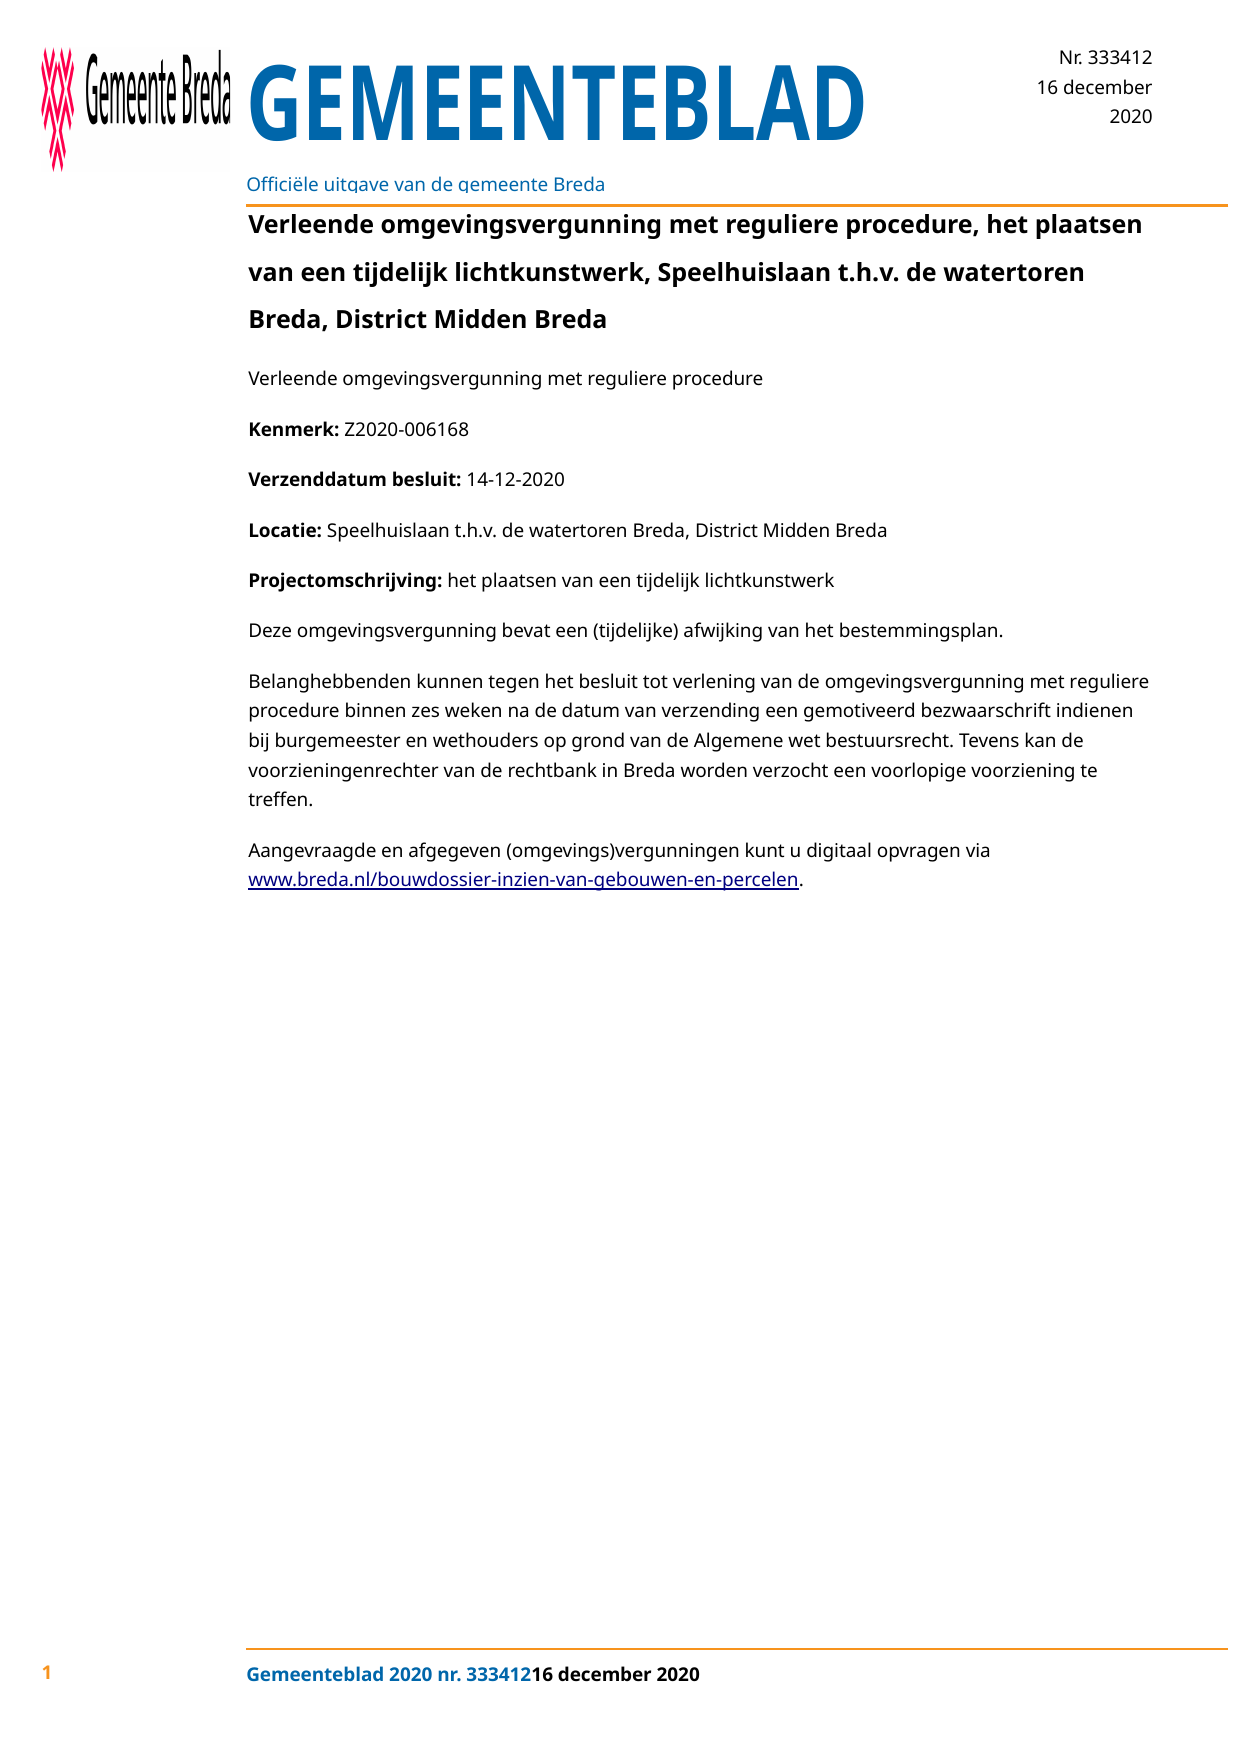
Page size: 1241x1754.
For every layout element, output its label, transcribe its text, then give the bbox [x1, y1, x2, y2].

text Verleende omgevingsvergunning met reguliere procedure [248, 366, 1152, 391]
text Locatie: Speelhuislaan t.h.v. de watertoren Breda, District Midden Breda [248, 517, 1152, 542]
text Verleende omgevingsvergunning met reguliere procedure, het plaatsen van een tijdelijk lichtkunstwerk, Speelhuislaan t.h.v. de watertoren Breda, District Midden Breda [248, 207, 1152, 336]
text Aangevraagde en afgegeven (omgevings)vergunningen kunt u digitaal opvragen via www.breda.nl/bouwdossier-inzien-van-gebouwen-en-percelen. [248, 837, 1152, 892]
picture [41, 47, 231, 172]
text Projectomschrijving: het plaatsen van een tijdelijk lichtkunstwerk [248, 567, 1152, 593]
text Belanghebbenden kunnen tegen het besluit tot verlening van de omgevingsvergunning met reguliere procedure binnen zes weken na de datum van verzending een gemotiveerd bezwaarschrift indienen bij burgemeester en wethouders op grond van de Algemene wet bestuursrecht. Tevens kan de voorzieningenrechter van de rechtbank in Breda worden verzocht een voorlopige voorziening te treffen. [248, 668, 1152, 812]
text Deze omgevingsvergunning bevat een (tijdelijke) afwijking van het bestemmingsplan. [248, 618, 1152, 643]
text Verzenddatum besluit: 14-12-2020 [248, 466, 1152, 492]
text Kenmerk: Z2020-006168 [248, 416, 1152, 442]
